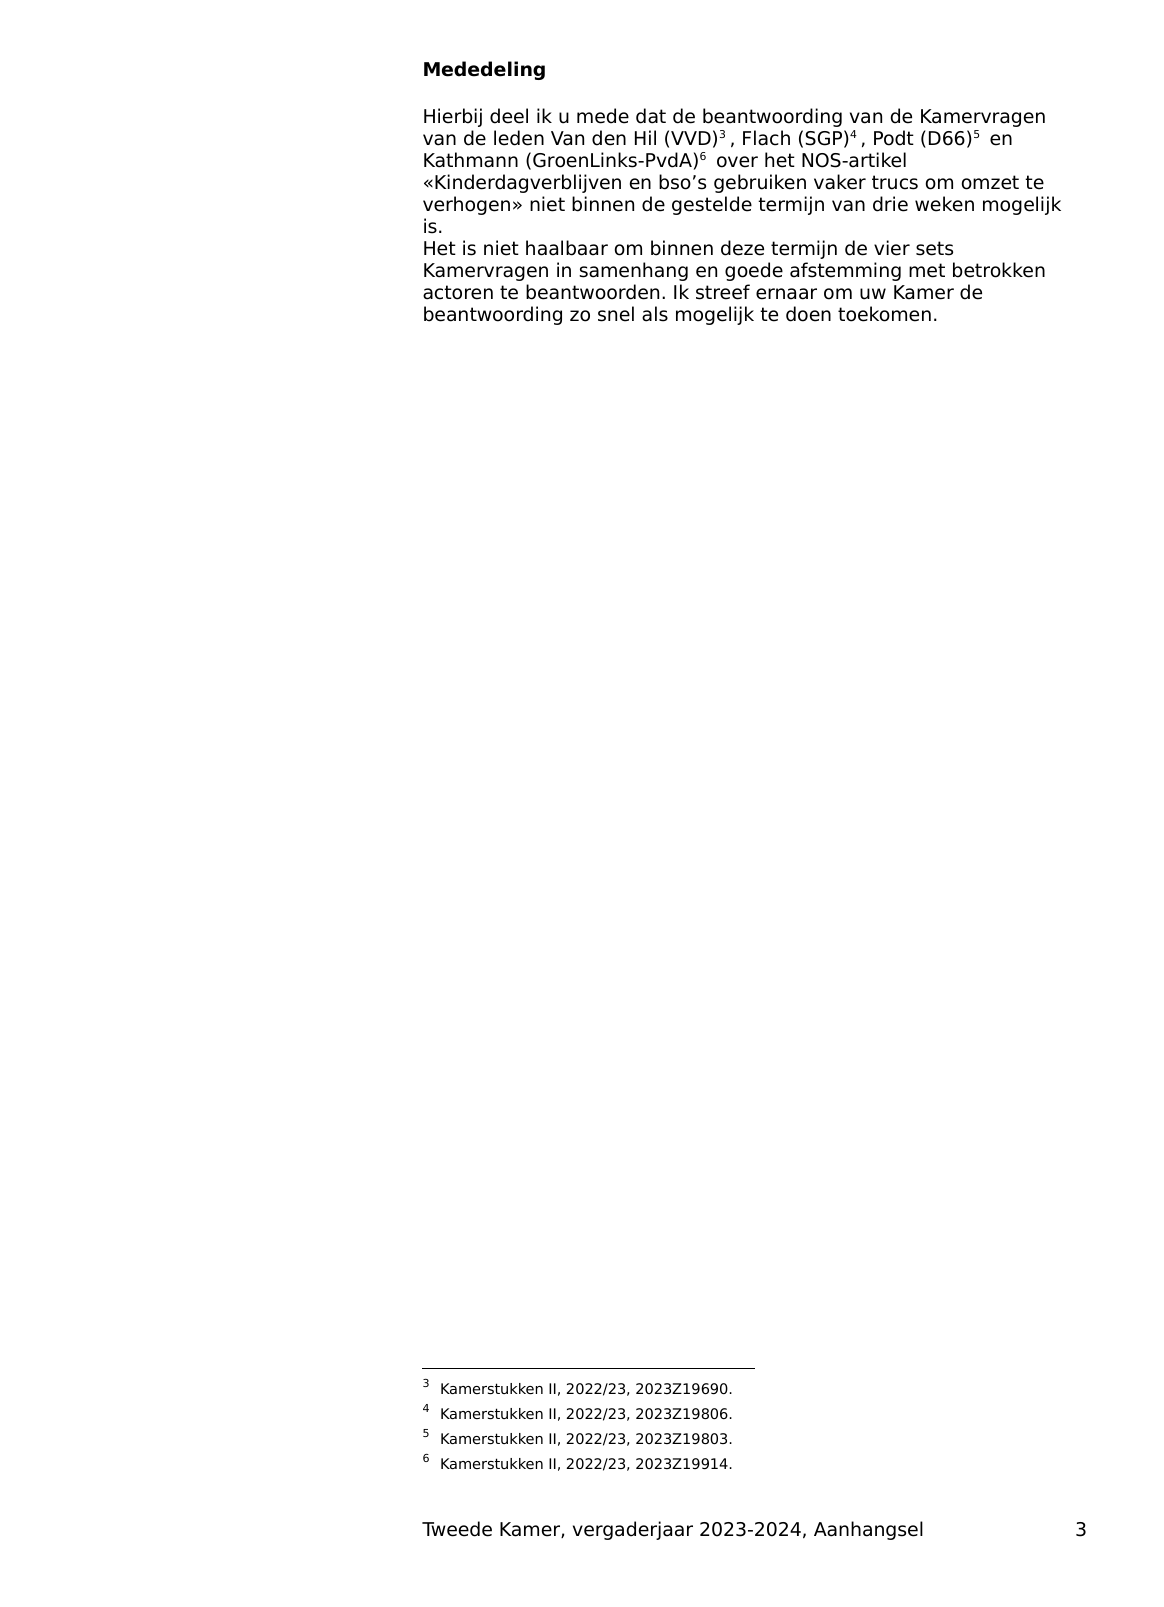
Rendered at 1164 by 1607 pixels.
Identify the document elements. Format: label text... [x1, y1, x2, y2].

text Hierbij deel ik u mede dat de beantwoording van de Kamervragen van de leden Van den Hil (VVD), Flach (SGP), Podt (D66) en Kathmann (GroenLinks-PvdA) over het NOS-artikel «Kinderdagverblijven en bso’s gebruiken vaker trucs om omzet te verhogen» niet binnen de gestelde termijn van drie weken mogelijk is. [422, 106, 1087, 238]
text Kamerstukken II, 2022/23, 2023Z19690. [422, 1377, 1087, 1399]
text Het is niet haalbaar om binnen deze termijn de vier sets Kamervragen in samenhang en goede afstemming met betrokken actoren te beantwoorden. Ik streef ernaar om uw Kamer de beantwoording zo snel als mogelijk te doen toekomen. [422, 238, 1087, 326]
subtitle Mededeling [422, 59, 1087, 81]
text Kamerstukken II, 2022/23, 2023Z19803. [422, 1427, 1087, 1449]
text Kamerstukken II, 2022/23, 2023Z19914. [422, 1452, 1087, 1474]
text Kamerstukken II, 2022/23, 2023Z19806. [422, 1402, 1087, 1424]
